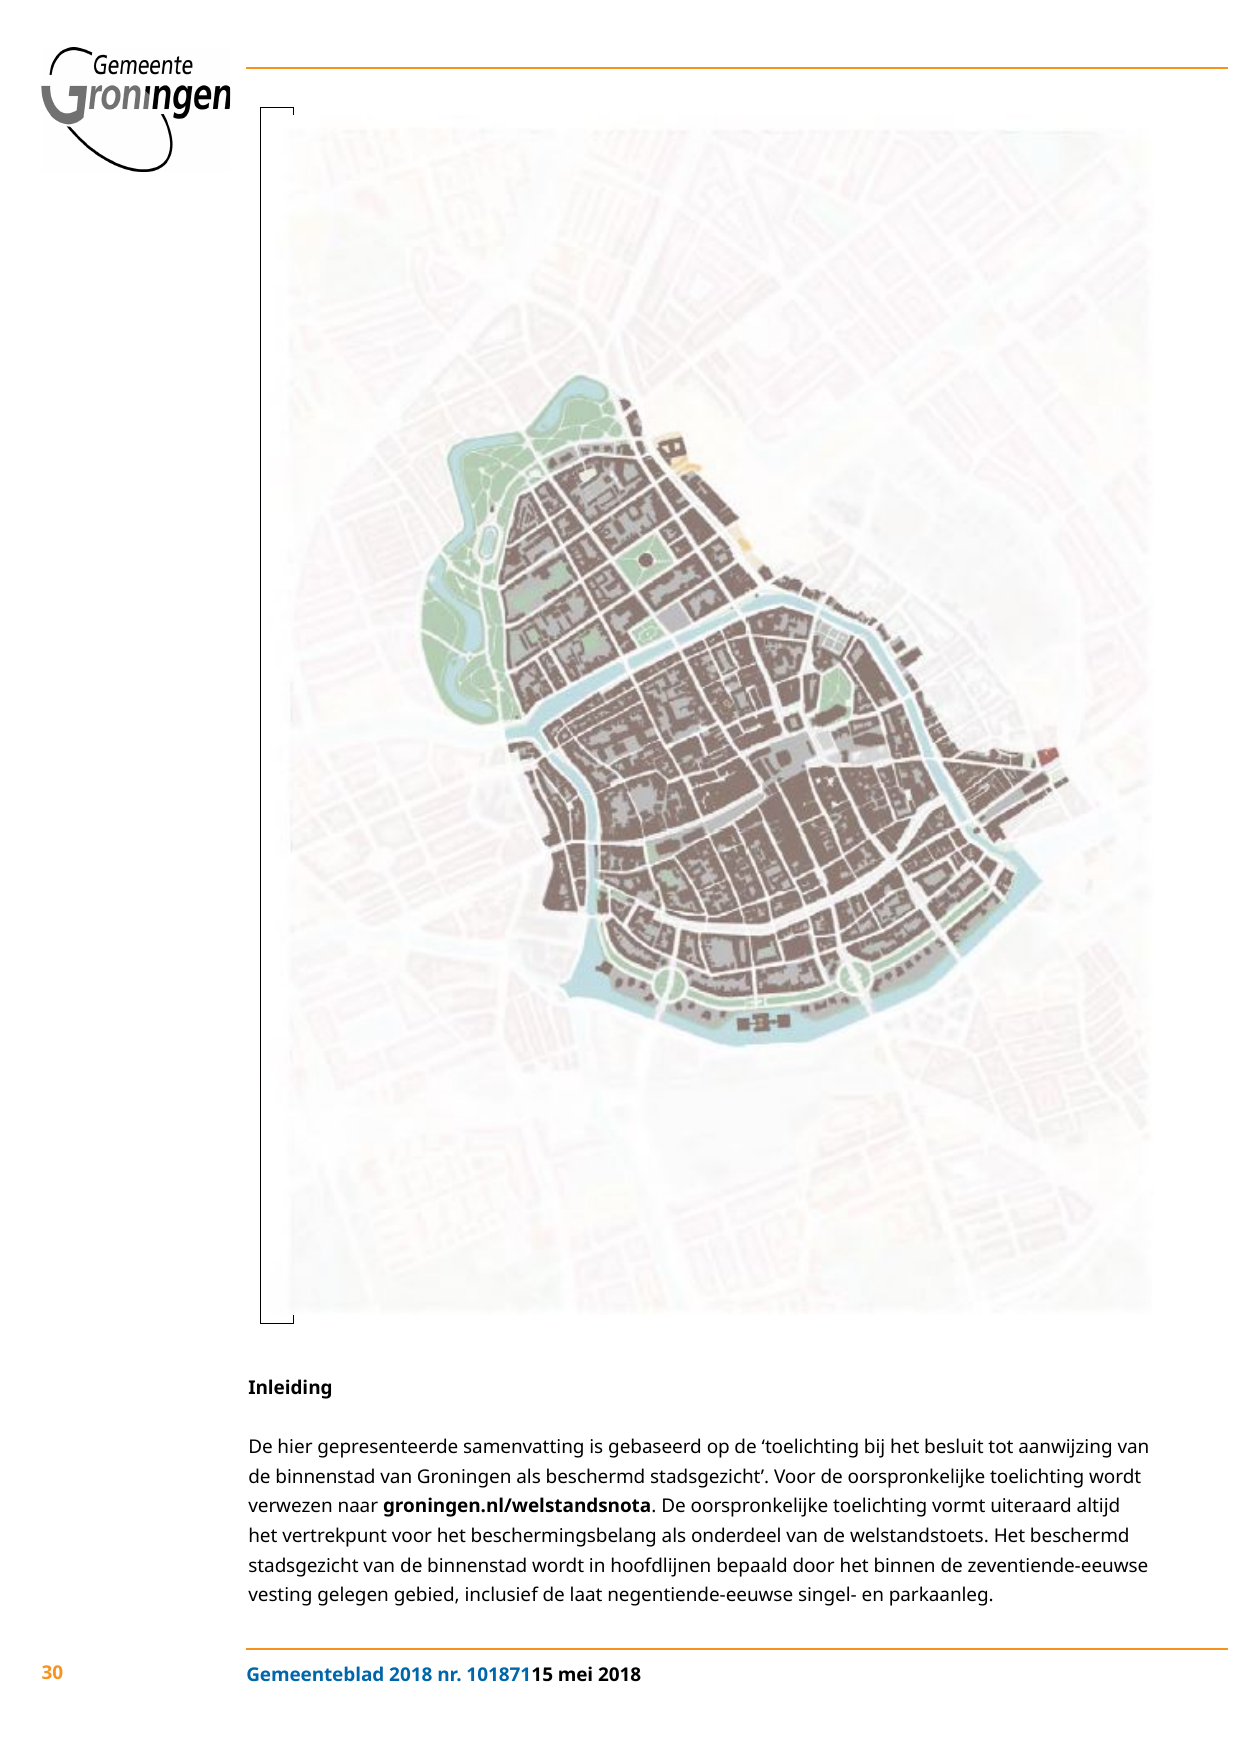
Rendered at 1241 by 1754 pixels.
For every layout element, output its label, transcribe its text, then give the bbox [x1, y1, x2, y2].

text Inleiding [248, 1374, 1152, 1400]
picture [41, 47, 231, 172]
picture [268, 115, 1155, 1315]
text De hier gepresenteerde samenvatting is gebaseerd op de ‘toelichting bij het besluit tot aanwijzing van de binnenstad van Groningen als beschermd stadsgezicht’. Voor de oorspronkelijke toelichting wordt verwezen naar groningen.nl/welstandsnota. De oorspronkelijke toelichting vormt uiteraard altijd het vertrekpunt voor het beschermingsbelang als onderdeel van de welstandstoets. Het beschermd stadsgezicht van de binnenstad wordt in hoofdlijnen bepaald door het binnen de zeventiende-eeuwse vesting gelegen gebied, inclusief de laat negentiende-eeuwse singel- en parkaanleg. [248, 1433, 1152, 1607]
